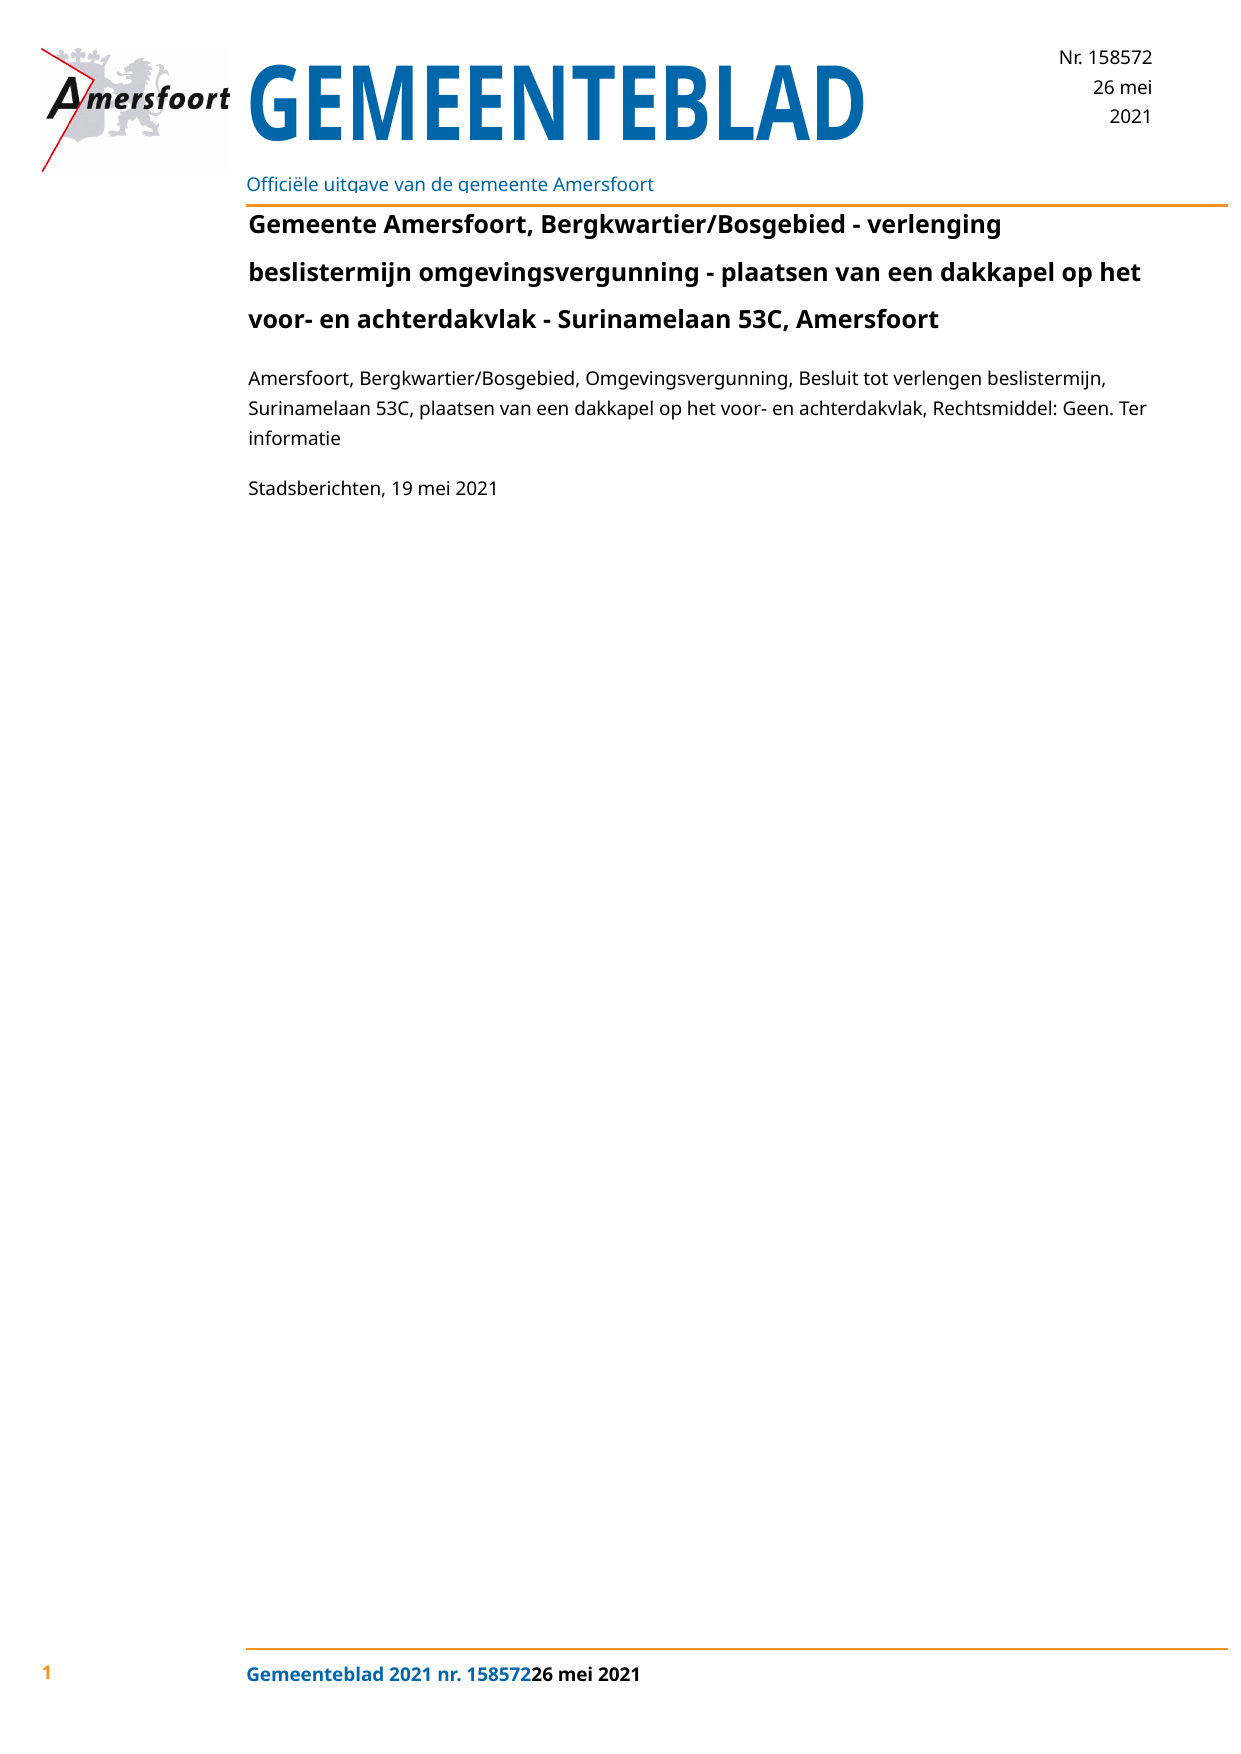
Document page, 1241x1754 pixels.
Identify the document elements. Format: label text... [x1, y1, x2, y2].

text Gemeente Amersfoort, Bergkwartier/Bosgebied - verlenging beslistermijn omgevingsvergunning - plaatsen van een dakkapel op het voor- en achterdakvlak - Surinamelaan 53C, Amersfoort [248, 207, 1152, 336]
text Stadsberichten, 19 mei 2021 [248, 475, 1152, 501]
text Amersfoort, Bergkwartier/Bosgebied, Omgevingsvergunning, Besluit tot verlengen beslistermijn, Surinamelaan 53C, plaatsen van een dakkapel op het voor- en achterdakvlak, Rechtsmiddel: Geen. Ter informatie [248, 366, 1152, 450]
picture [41, 47, 231, 172]
